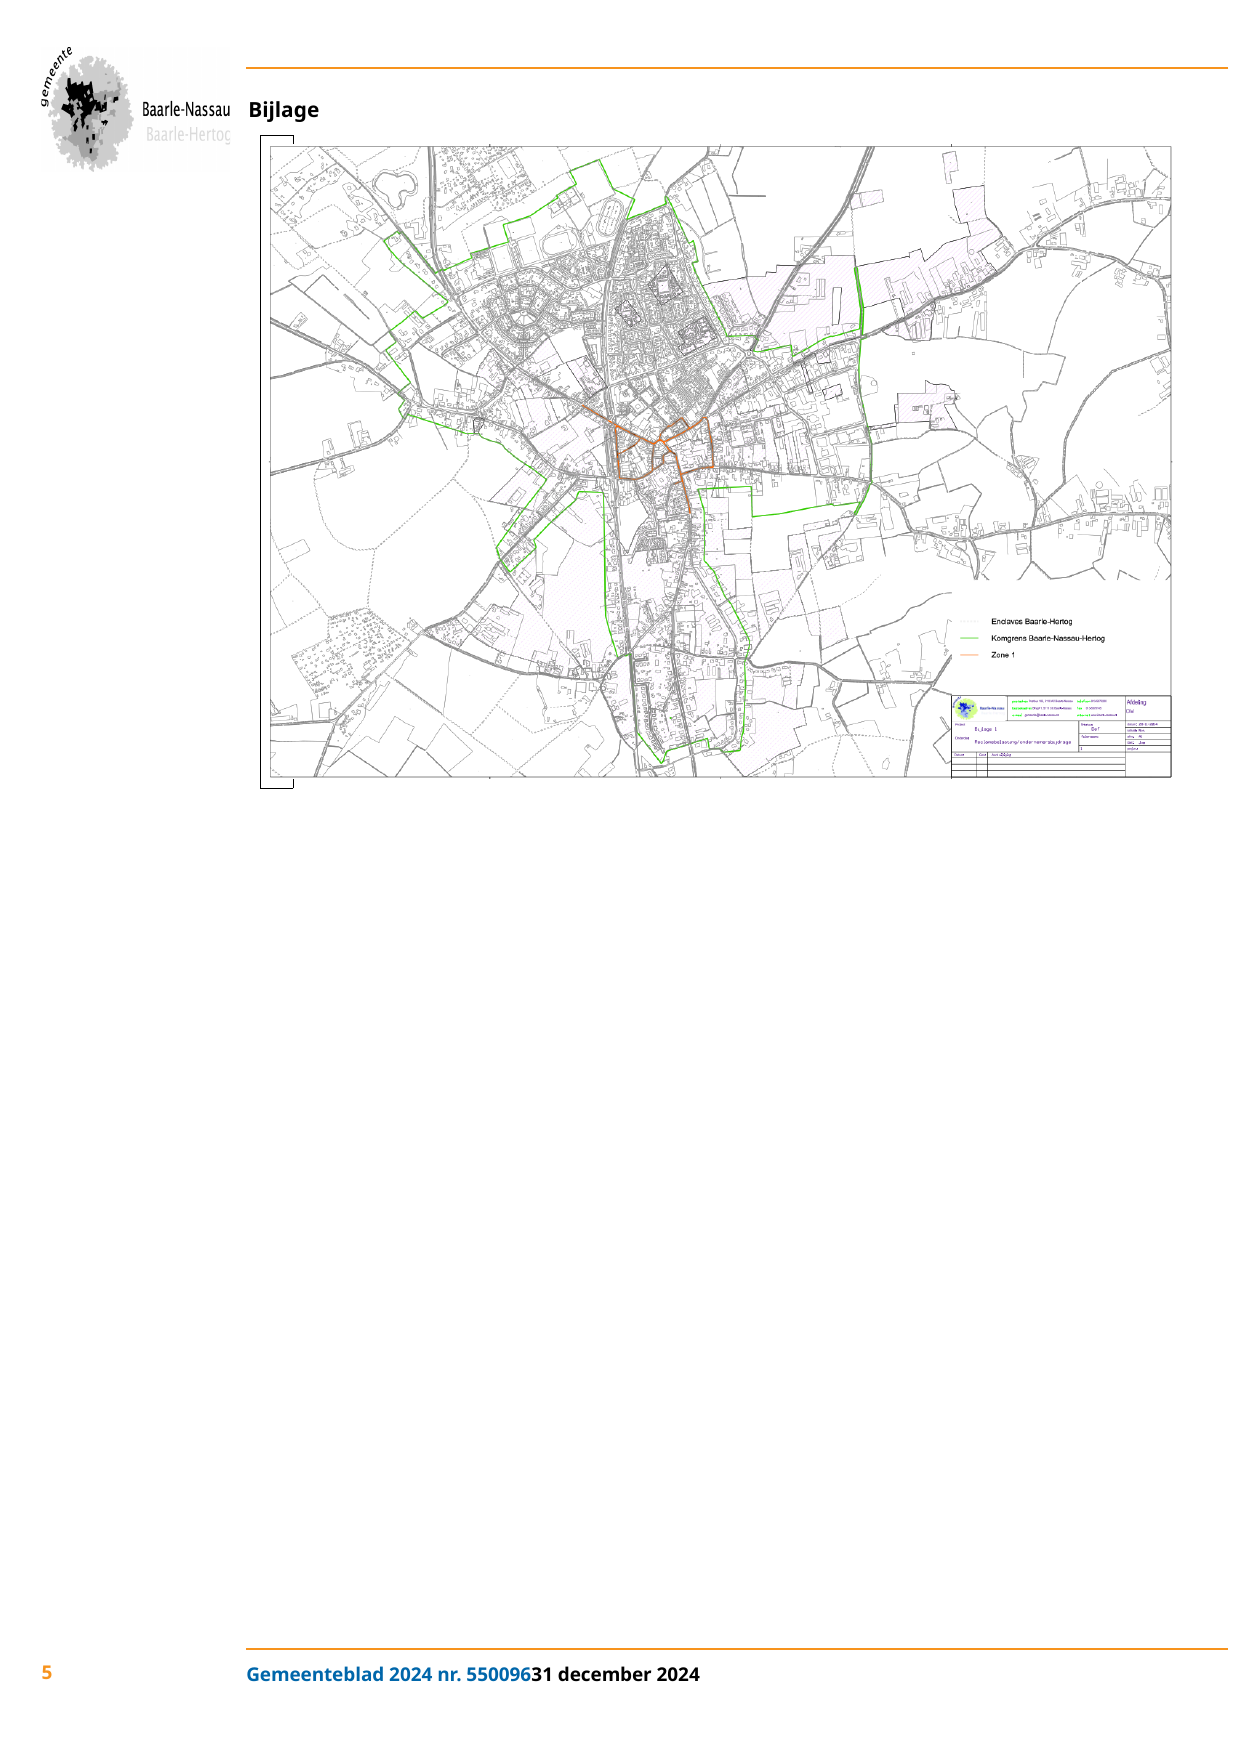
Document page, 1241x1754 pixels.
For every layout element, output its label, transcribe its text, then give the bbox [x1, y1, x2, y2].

picture [41, 47, 231, 172]
text Bijlage [248, 95, 1152, 123]
picture [268, 144, 1173, 779]
